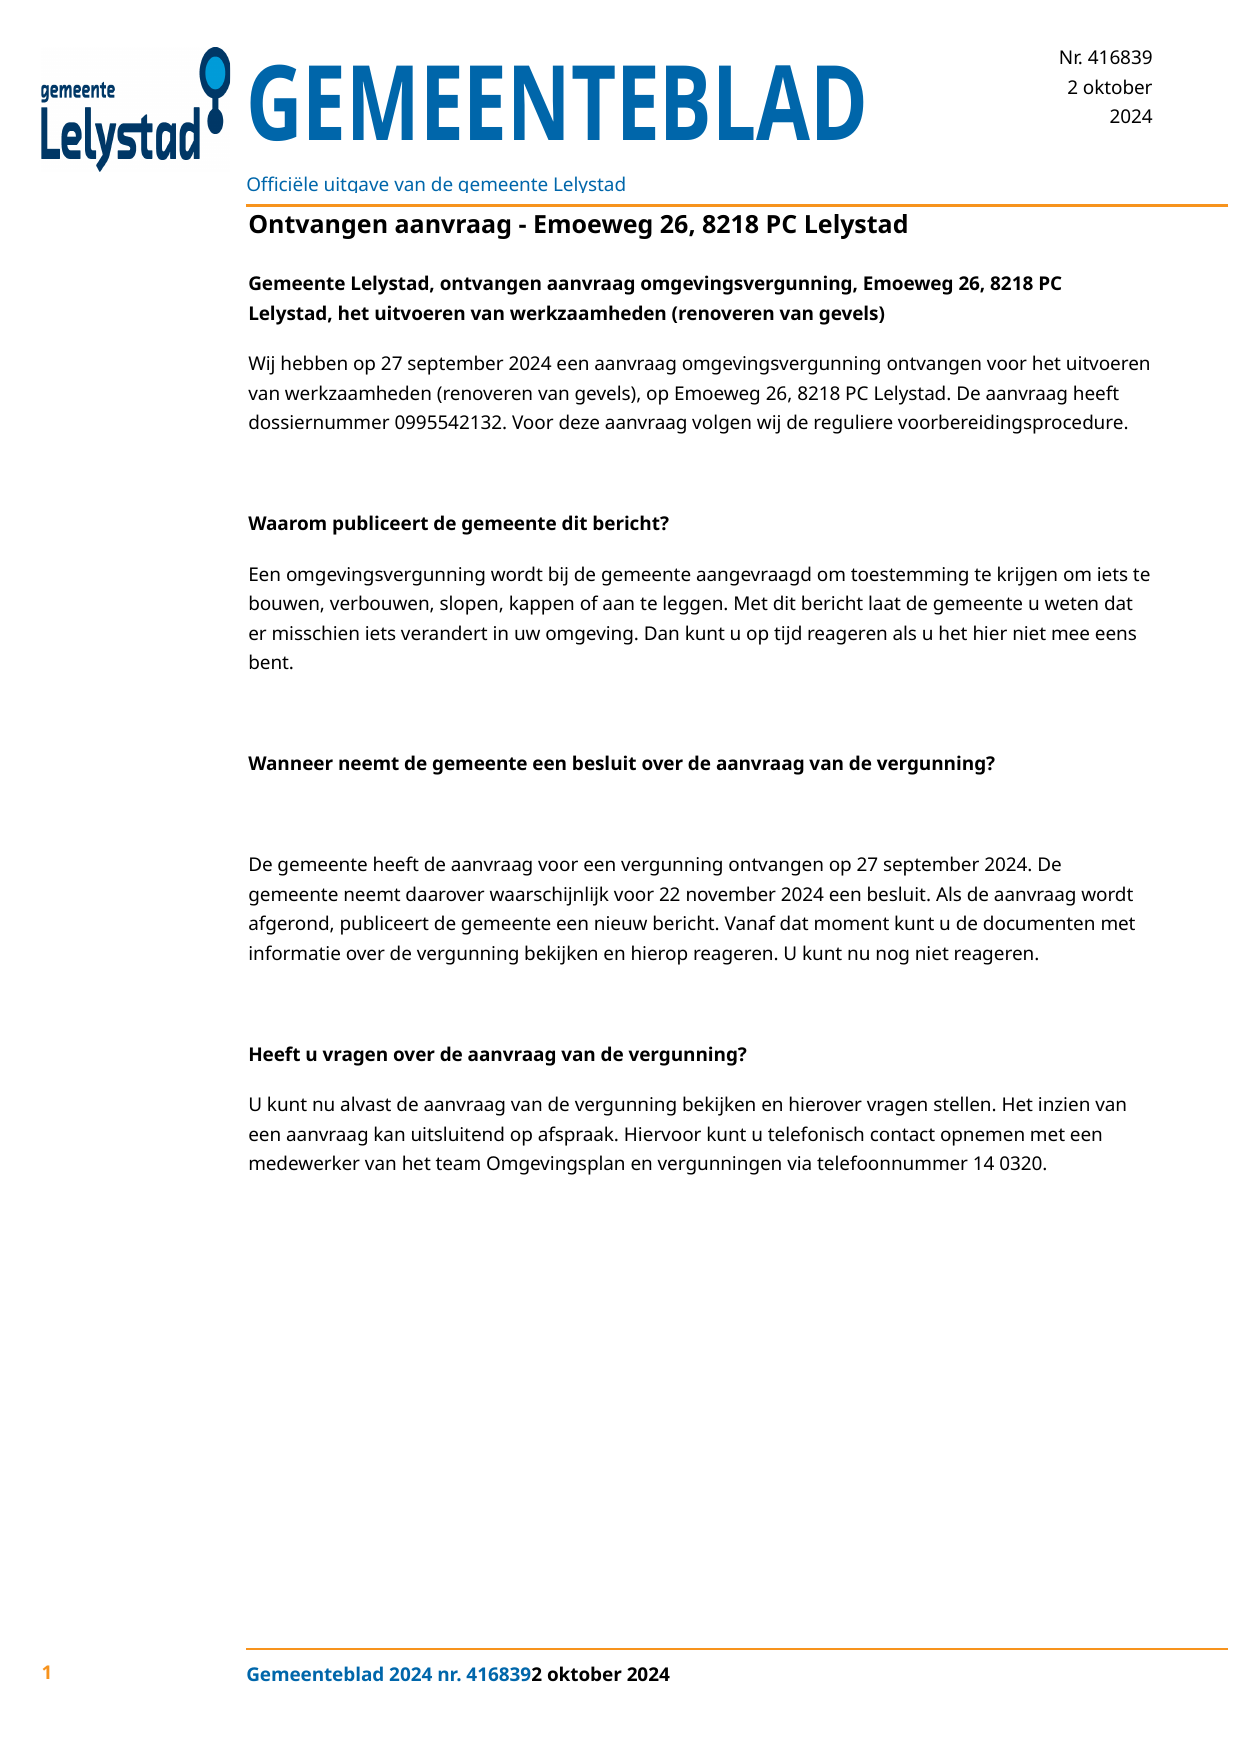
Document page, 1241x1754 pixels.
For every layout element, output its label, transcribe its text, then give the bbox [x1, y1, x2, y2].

text Wij hebben op 27 september 2024 een aanvraag omgevingsvergunning ontvangen voor het uitvoeren van werkzaamheden (renoveren van gevels), op Emoeweg 26, 8218 PC Lelystad. De aanvraag heeft dossiernummer 0995542132. Voor deze aanvraag volgen wij de reguliere voorbereidingsprocedure. [248, 350, 1152, 435]
text Gemeente Lelystad, ontvangen aanvraag omgevingsvergunning, Emoeweg 26, 8218 PC Lelystad, het uitvoeren van werkzaamheden (renoveren van gevels) [248, 270, 1152, 326]
picture [41, 47, 231, 172]
text Wanneer neemt de gemeente een besluit over de aanvraag van de vergunning? [248, 750, 1152, 776]
text U kunt nu alvast de aanvraag van de vergunning bekijken en hierover vragen stellen. Het inzien van een aanvraag kan uitsluitend op afspraak. Hiervoor kunt u telefonisch contact opnemen met een medewerker van het team Omgevingsplan en vergunningen via telefoonnummer 14 0320. [248, 1091, 1152, 1176]
text Waarom publiceert de gemeente dit bericht? [248, 510, 1152, 536]
text Heeft u vragen over de aanvraag van de vergunning? [248, 1041, 1152, 1066]
text De gemeente heeft de aanvraag voor een vergunning ontvangen op 27 september 2024. De gemeente neemt daarover waarschijnlijk voor 22 november 2024 een besluit. Als de aanvraag wordt afgerond, publiceert de gemeente een nieuw bericht. Vanaf dat moment kunt u de documenten met informatie over de vergunning bekijken en hierop reageren. U kunt nu nog niet reageren. [248, 851, 1152, 966]
text Ontvangen aanvraag - Emoeweg 26, 8218 PC Lelystad [248, 207, 1152, 241]
text Een omgevingsvergunning wordt bij de gemeente aangevraagd om toestemming te krijgen om iets te bouwen, verbouwen, slopen, kappen of aan te leggen. Met dit bericht laat de gemeente u weten dat er misschien iets verandert in uw omgeving. Dan kunt u op tijd reageren als u het hier niet mee eens bent. [248, 561, 1152, 675]
